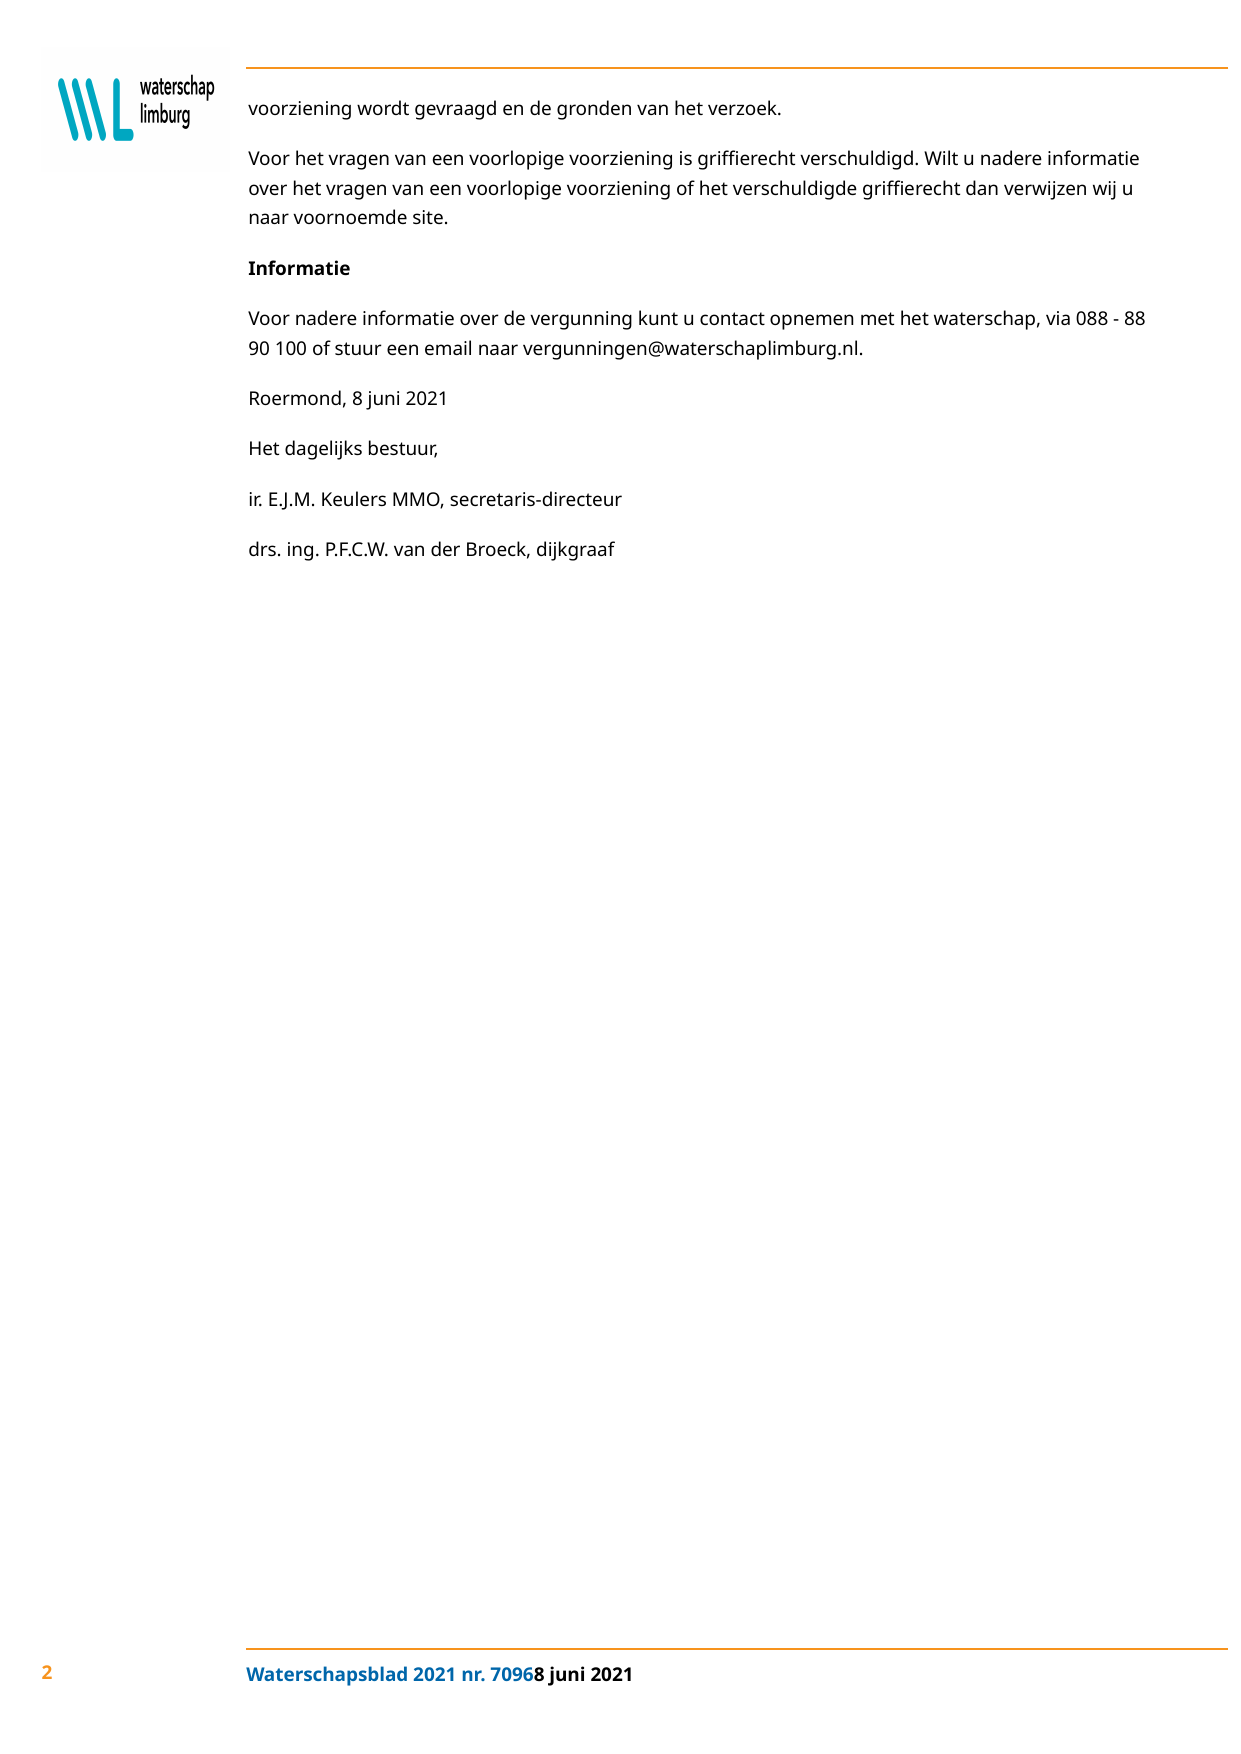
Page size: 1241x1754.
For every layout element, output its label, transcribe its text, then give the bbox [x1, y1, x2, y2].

text drs. ing. P.F.C.W. van der Broeck, dijkgraaf [248, 536, 1152, 562]
text voorziening wordt gevraagd en de gronden van het verzoek. [248, 95, 1152, 121]
text Voor nadere informatie over de vergunning kunt u contact opnemen met het waterschap, via 088 - 88 90 100 of stuur een email naar vergunningen@waterschaplimburg.nl. [248, 305, 1152, 361]
text ir. E.J.M. Keulers MMO, secretaris-directeur [248, 486, 1152, 512]
text Het dagelijks bestuur, [248, 436, 1152, 461]
picture [41, 47, 231, 172]
text Voor het vragen van een voorlopige voorziening is griffierecht verschuldigd. Wilt u nadere informatie over het vragen van een voorlopige voorziening of het verschuldigde griffierecht dan verwijzen wij u naar voornoemde site. [248, 145, 1152, 230]
text Roermond, 8 juni 2021 [248, 385, 1152, 411]
text Informatie [248, 255, 1152, 281]
